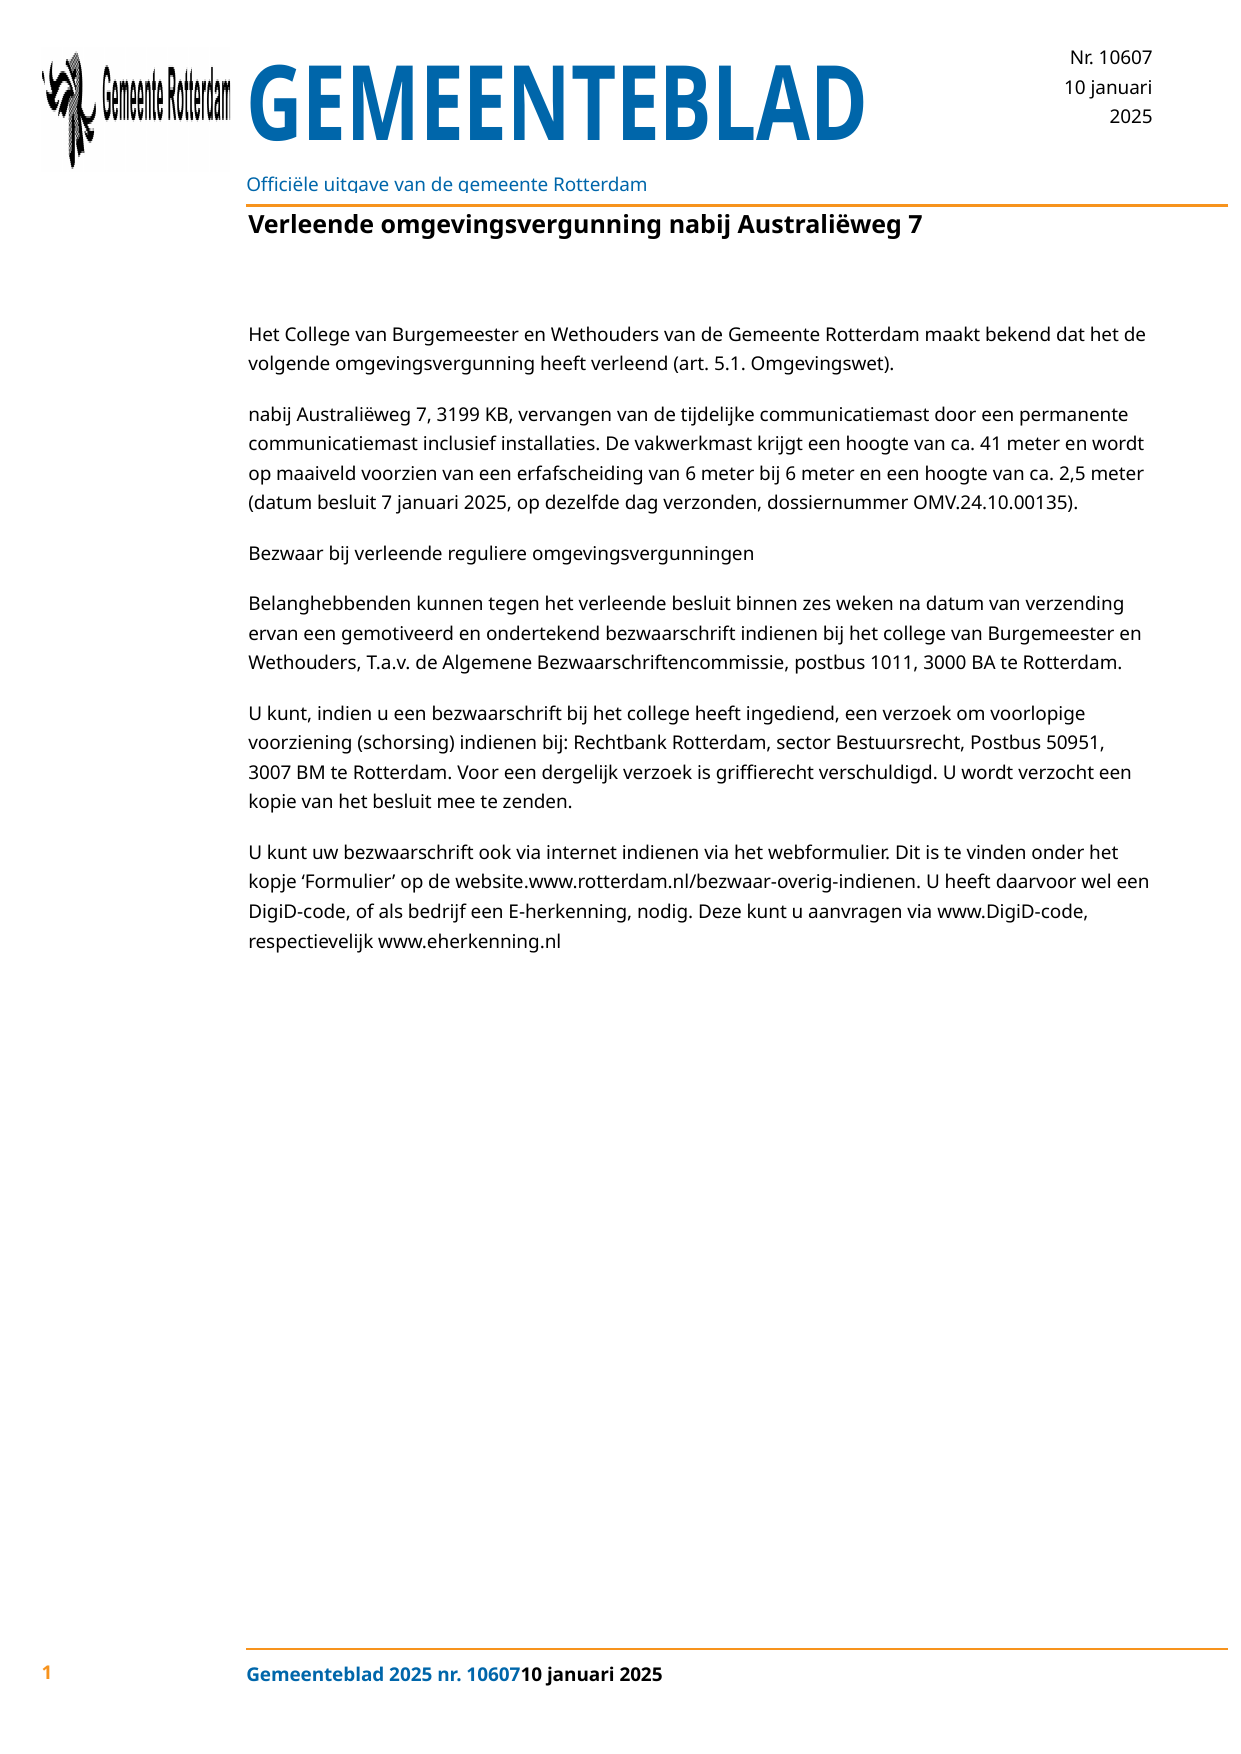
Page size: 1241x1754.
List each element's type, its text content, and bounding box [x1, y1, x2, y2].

text nabij Australiëweg 7, 3199 KB, vervangen van de tijdelijke communicatiemast door een permanente communicatiemast inclusief installaties. De vakwerkmast krijgt een hoogte van ca. 41 meter en wordt op maaiveld voorzien van een erfafscheiding van 6 meter bij 6 meter en een hoogte van ca. 2,5 meter (datum besluit 7 januari 2025, op dezelfde dag verzonden, dossiernummer OMV.24.10.00135). [248, 401, 1152, 515]
text U kunt, indien u een bezwaarschrift bij het college heeft ingediend, een verzoek om voorlopige voorziening (schorsing) indienen bij: Rechtbank Rotterdam, sector Bestuursrecht, Postbus 50951, 3007 BM te Rotterdam. Voor een dergelijk verzoek is griffierecht verschuldigd. U wordt verzocht een kopie van het besluit mee te zenden. [248, 700, 1152, 814]
text Het College van Burgemeester en Wethouders van de Gemeente Rotterdam maakt bekend dat het de volgende omgevingsvergunning heeft verleend (art. 5.1. Omgevingswet). [248, 321, 1152, 376]
picture [41, 47, 231, 172]
text Bezwaar bij verleende reguliere omgevingsvergunningen [248, 540, 1152, 566]
text Belanghebbenden kunnen tegen het verleende besluit binnen zes weken na datum van verzending ervan een gemotiveerd en ondertekend bezwaarschrift indienen bij het college van Burgemeester en Wethouders, T.a.v. de Algemene Bezwaarschriftencommissie, postbus 1011, 3000 BA te Rotterdam. [248, 590, 1152, 675]
text U kunt uw bezwaarschrift ook via internet indienen via het webformulier. Dit is te vinden onder het kopje ‘Formulier’ op de website.www.rotterdam.nl/bezwaar-overig-indienen. U heeft daarvoor wel een DigiD-code, of als bedrijf een E-herkenning, nodig. Deze kunt u aanvragen via www.DigiD-code, respectievelijk www.eherkenning.nl [248, 839, 1152, 953]
text Verleende omgevingsvergunning nabij Australiëweg 7 [248, 207, 1152, 241]
